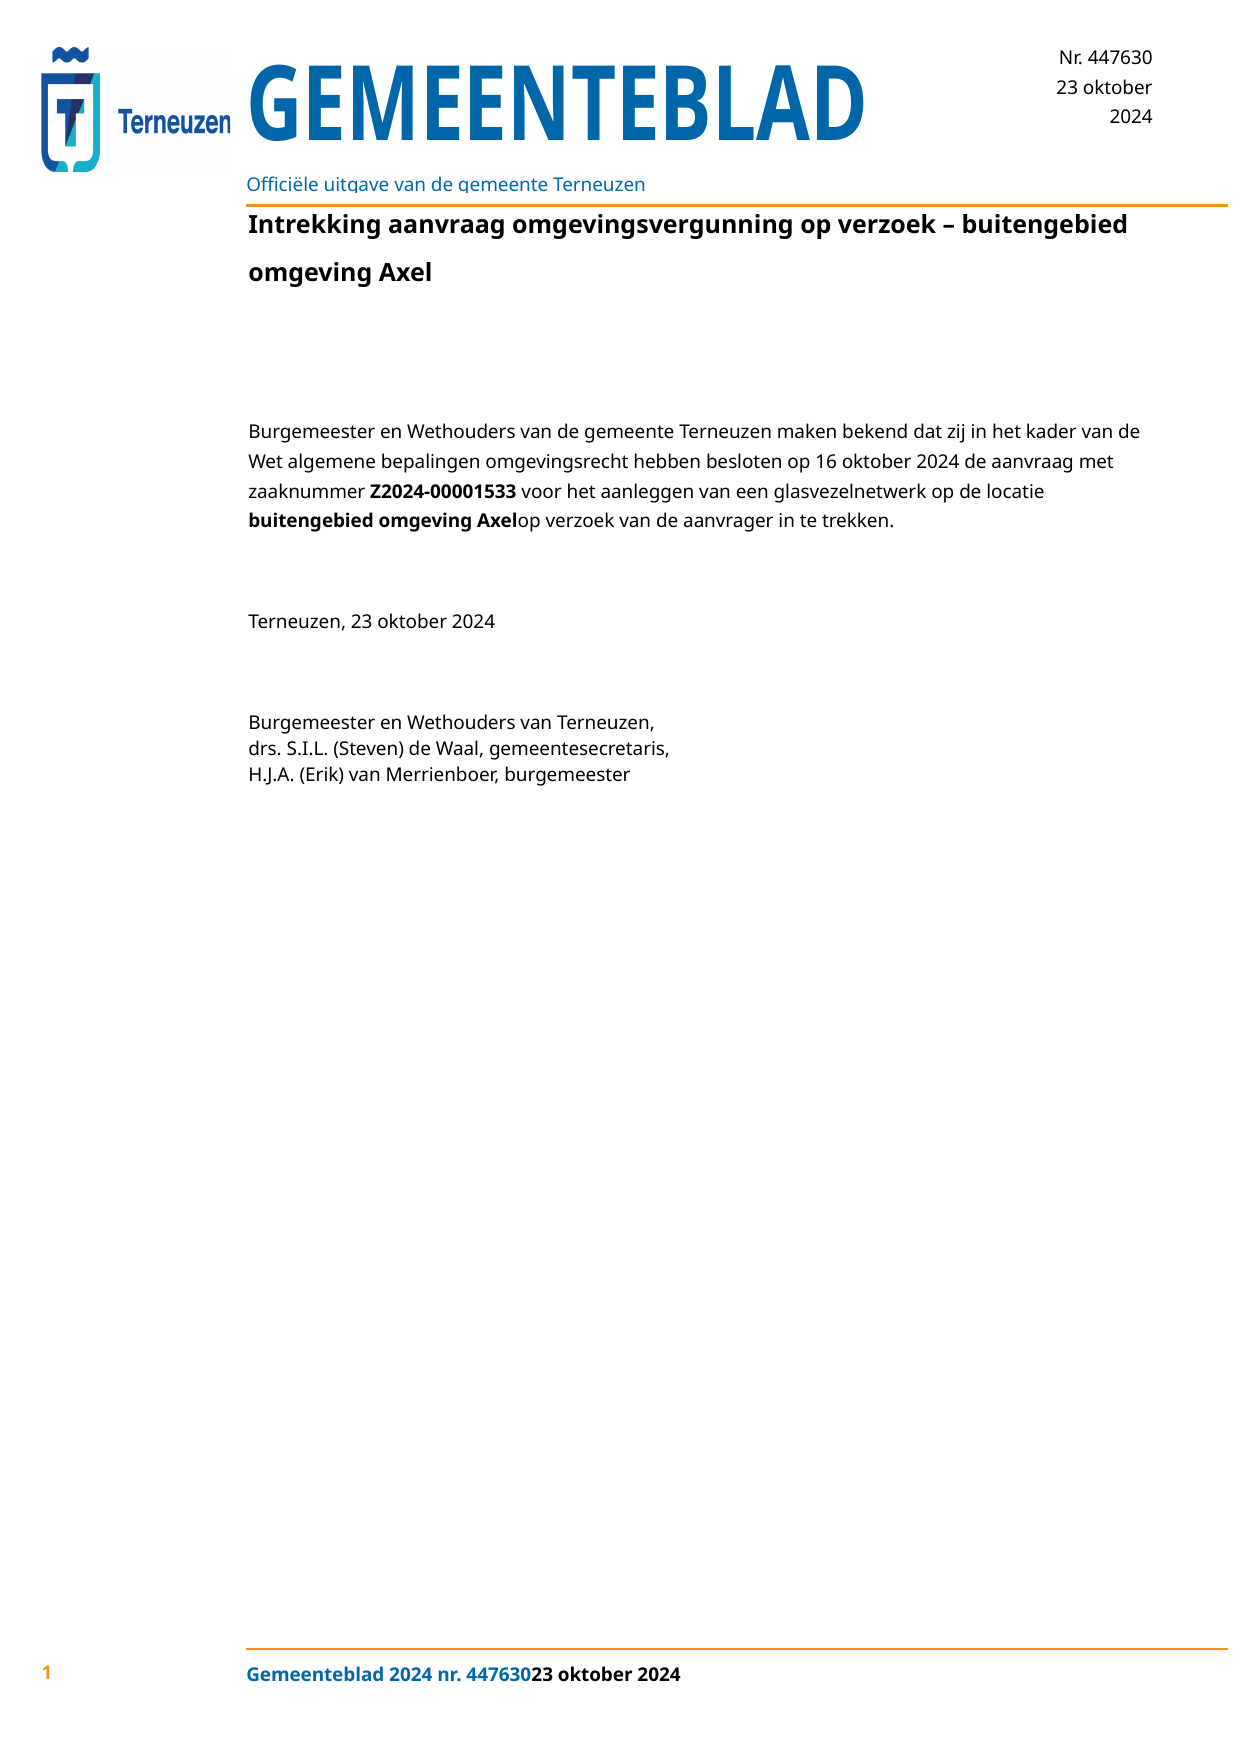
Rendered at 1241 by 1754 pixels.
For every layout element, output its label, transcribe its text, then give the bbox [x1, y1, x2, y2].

picture [41, 47, 231, 172]
table_cell [248, 786, 700, 812]
table_cell drs. S.I.L. (Steven) de Waal, gemeentesecretaris, [248, 735, 700, 761]
table_header Burgemeester en Wethouders van Terneuzen, [248, 709, 1152, 735]
table_cell H.J.A. (Erik) van Merrienboer, burgemeester [248, 761, 1152, 786]
text Terneuzen, 23 oktober 2024 [248, 608, 1152, 634]
text Intrekking aanvraag omgevingsvergunning op verzoek – buitengebied omgeving Axel [248, 207, 1152, 288]
table_cell [700, 735, 1152, 761]
text Burgemeester en Wethouders van de gemeente Terneuzen maken bekend dat zij in het kader van de Wet algemene bepalingen omgevingsrecht hebben besloten op 16 oktober 2024 de aanvraag met zaaknummer Z2024-00001533 voor het aanleggen van een glasvezelnetwerk op de locatie buitengebied omgeving Axelop verzoek van de aanvrager in te trekken. [248, 419, 1152, 533]
table_cell [700, 786, 1152, 812]
